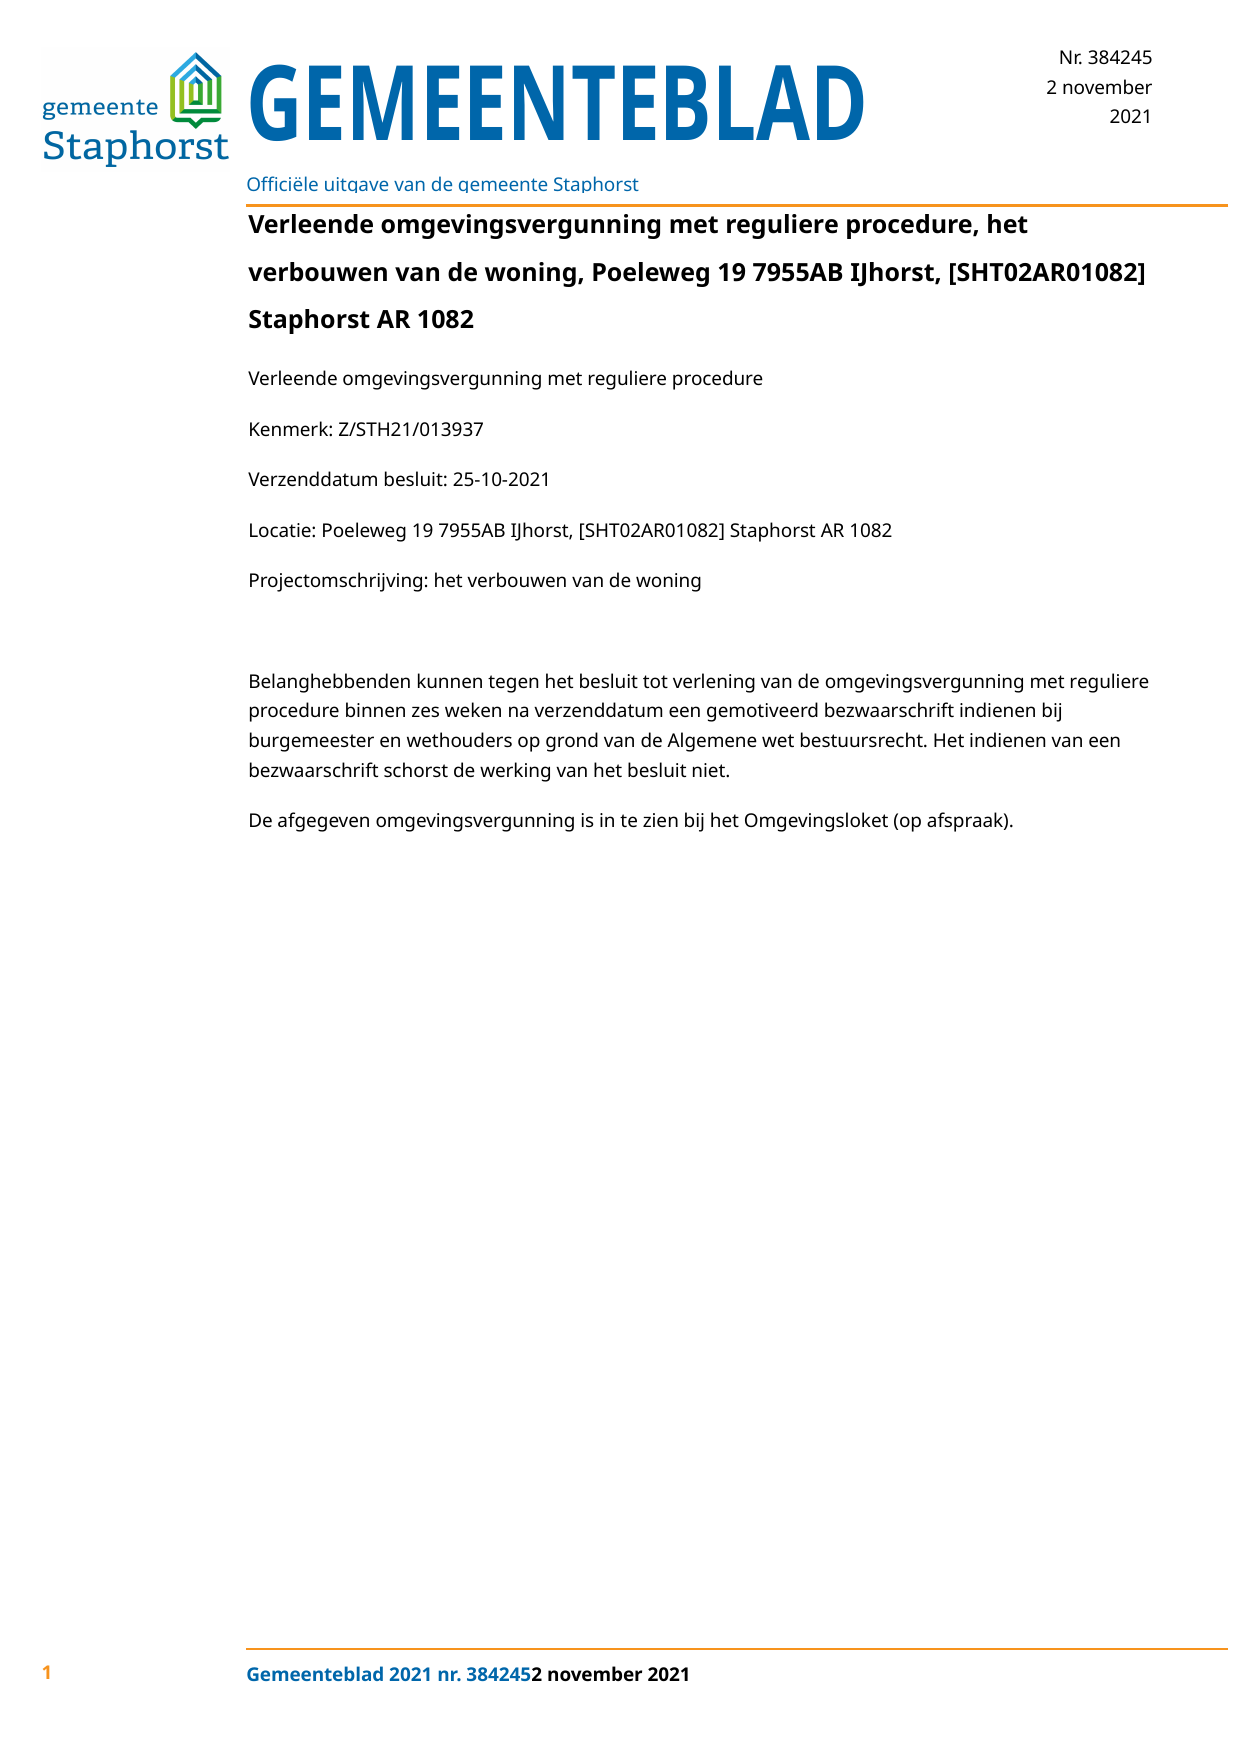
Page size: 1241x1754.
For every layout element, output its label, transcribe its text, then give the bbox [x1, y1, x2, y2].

text De afgegeven omgevingsvergunning is in te zien bij het Omgevingsloket (op afspraak). [248, 807, 1152, 833]
text Belanghebbenden kunnen tegen het besluit tot verlening van de omgevingsvergunning met reguliere procedure binnen zes weken na verzenddatum een gemotiveerd bezwaarschrift indienen bij burgemeester en wethouders op grond van de Algemene wet bestuursrecht. Het indienen van een bezwaarschrift schorst de werking van het besluit niet. [248, 668, 1152, 782]
text Locatie: Poeleweg 19 7955AB IJhorst, [SHT02AR01082] Staphorst AR 1082 [248, 517, 1152, 542]
picture [41, 47, 231, 172]
text Verleende omgevingsvergunning met reguliere procedure [248, 366, 1152, 391]
text Verleende omgevingsvergunning met reguliere procedure, het verbouwen van de woning, Poeleweg 19 7955AB IJhorst, [SHT02AR01082] Staphorst AR 1082 [248, 207, 1152, 336]
text Verzenddatum besluit: 25-10-2021 [248, 466, 1152, 492]
text Projectomschrijving: het verbouwen van de woning [248, 567, 1152, 593]
text Kenmerk: Z/STH21/013937 [248, 416, 1152, 442]
